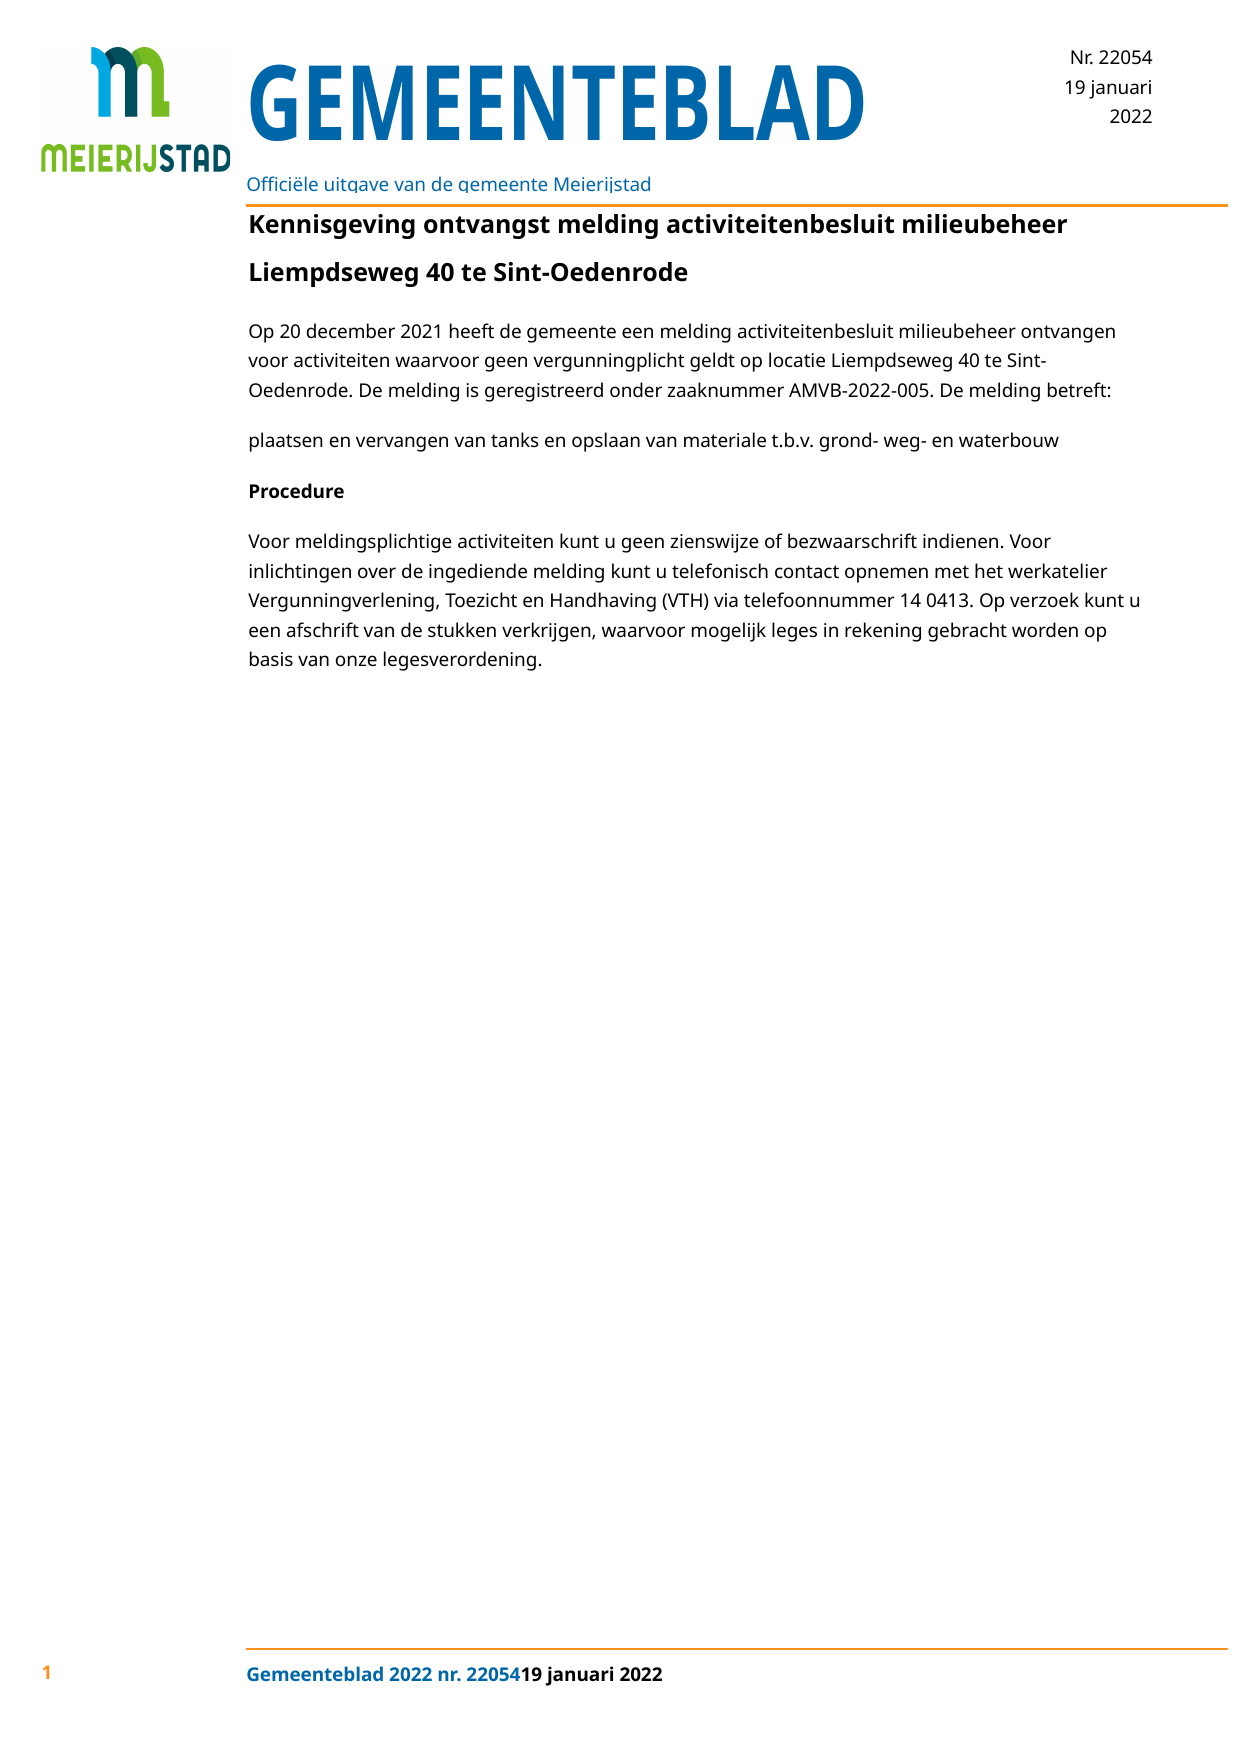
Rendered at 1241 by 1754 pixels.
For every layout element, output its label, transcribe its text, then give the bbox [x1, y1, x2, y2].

text Voor meldingsplichtige activiteiten kunt u geen zienswijze of bezwaarschrift indienen. Voor inlichtingen over de ingediende melding kunt u telefonisch contact opnemen met het werkatelier Vergunningverlening, Toezicht en Handhaving (VTH) via telefoonnummer 14 0413. Op verzoek kunt u een afschrift van de stukken verkrijgen, waarvoor mogelijk leges in rekening gebracht worden op basis van onze legesverordening. [248, 528, 1152, 672]
text plaatsen en vervangen van tanks en opslaan van materiale t.b.v. grond- weg- en waterbouw [248, 427, 1152, 453]
text Kennisgeving ontvangst melding activiteitenbesluit milieubeheer Liempdseweg 40 te Sint-Oedenrode [248, 207, 1152, 288]
picture [41, 47, 231, 172]
text Op 20 december 2021 heeft de gemeente een melding activiteitenbesluit milieubeheer ontvangen voor activiteiten waarvoor geen vergunningplicht geldt op locatie Liempdseweg 40 te Sint-Oedenrode. De melding is geregistreerd onder zaaknummer AMVB-2022-005. De melding betreft: [248, 318, 1152, 403]
text Procedure [248, 478, 1152, 504]
